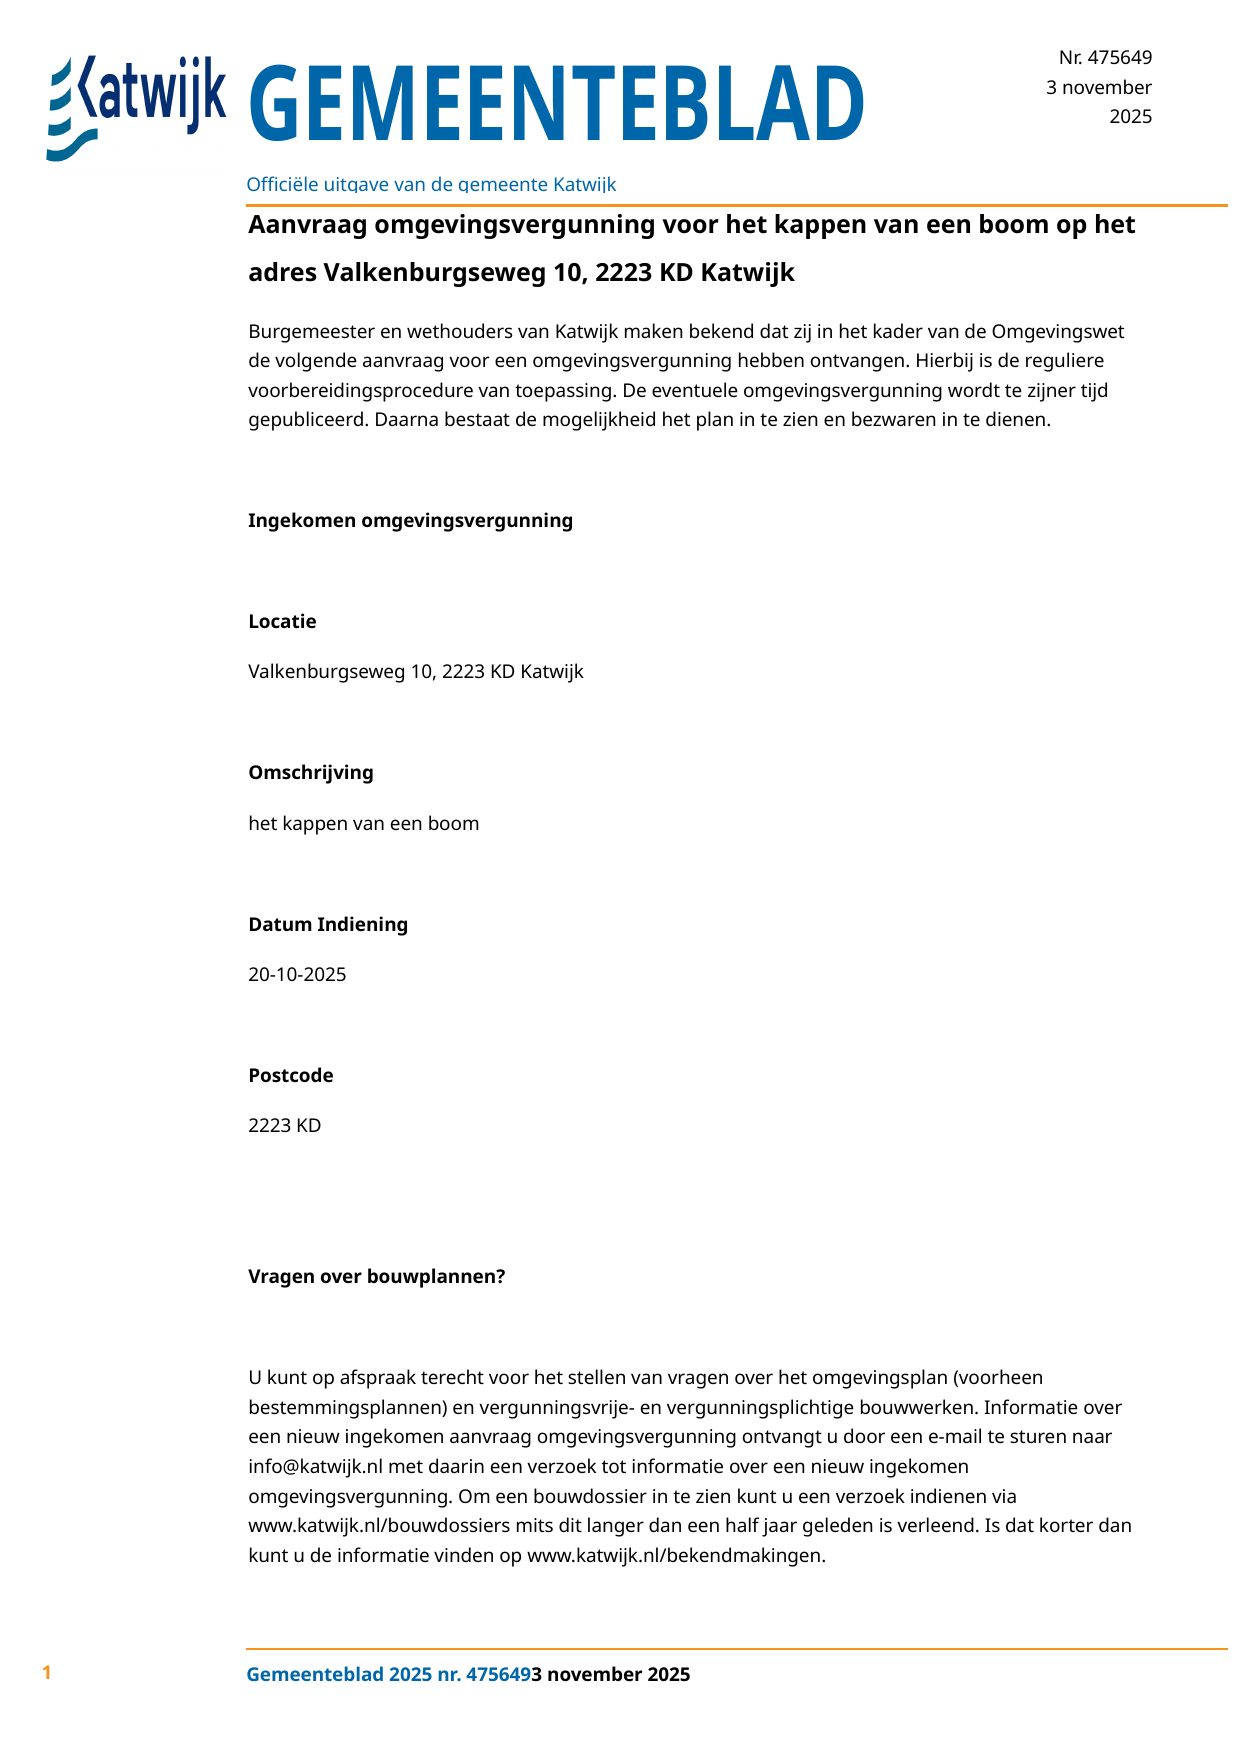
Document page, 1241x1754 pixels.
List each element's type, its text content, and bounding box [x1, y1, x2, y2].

text Postcode [248, 1062, 1152, 1088]
text Datum Indiening [248, 911, 1152, 937]
text U kunt op afspraak terecht voor het stellen van vragen over het omgevingsplan (voorheen bestemmingsplannen) en vergunningsvrije- en vergunningsplichtige bouwwerken. Informatie over een nieuw ingekomen aanvraag omgevingsvergunning ontvangt u door een e-mail te sturen naar info@katwijk.nl met daarin een verzoek tot informatie over een nieuw ingekomen omgevingsvergunning. Om een bouwdossier in te zien kunt u een verzoek indienen via www.katwijk.nl/bouwdossiers mits dit langer dan een half jaar geleden is verleend. Is dat korter dan kunt u de informatie vinden op www.katwijk.nl/bekendmakingen. [248, 1364, 1152, 1568]
text Vragen over bouwplannen? [248, 1264, 1152, 1289]
text Ingekomen omgevingsvergunning [248, 507, 1152, 533]
text Aanvraag omgevingsvergunning voor het kappen van een boom op het adres Valkenburgseweg 10, 2223 KD Katwijk [248, 207, 1152, 288]
text 20-10-2025 [248, 961, 1152, 987]
text 2223 KD [248, 1112, 1152, 1138]
text Burgemeester en wethouders van Katwijk maken bekend dat zij in het kader van de Omgevingswet de volgende aanvraag voor een omgevingsvergunning hebben ontvangen. Hierbij is de reguliere voorbereidingsprocedure van toepassing. De eventuele omgevingsvergunning wordt te zijner tijd gepubliceerd. Daarna bestaat de mogelijkheid het plan in te zien en bezwaren in te dienen. [248, 318, 1152, 432]
text Locatie [248, 608, 1152, 634]
text het kappen van een boom [248, 810, 1152, 836]
text Valkenburgseweg 10, 2223 KD Katwijk [248, 659, 1152, 684]
picture [41, 47, 231, 172]
text Omschrijving [248, 759, 1152, 785]
